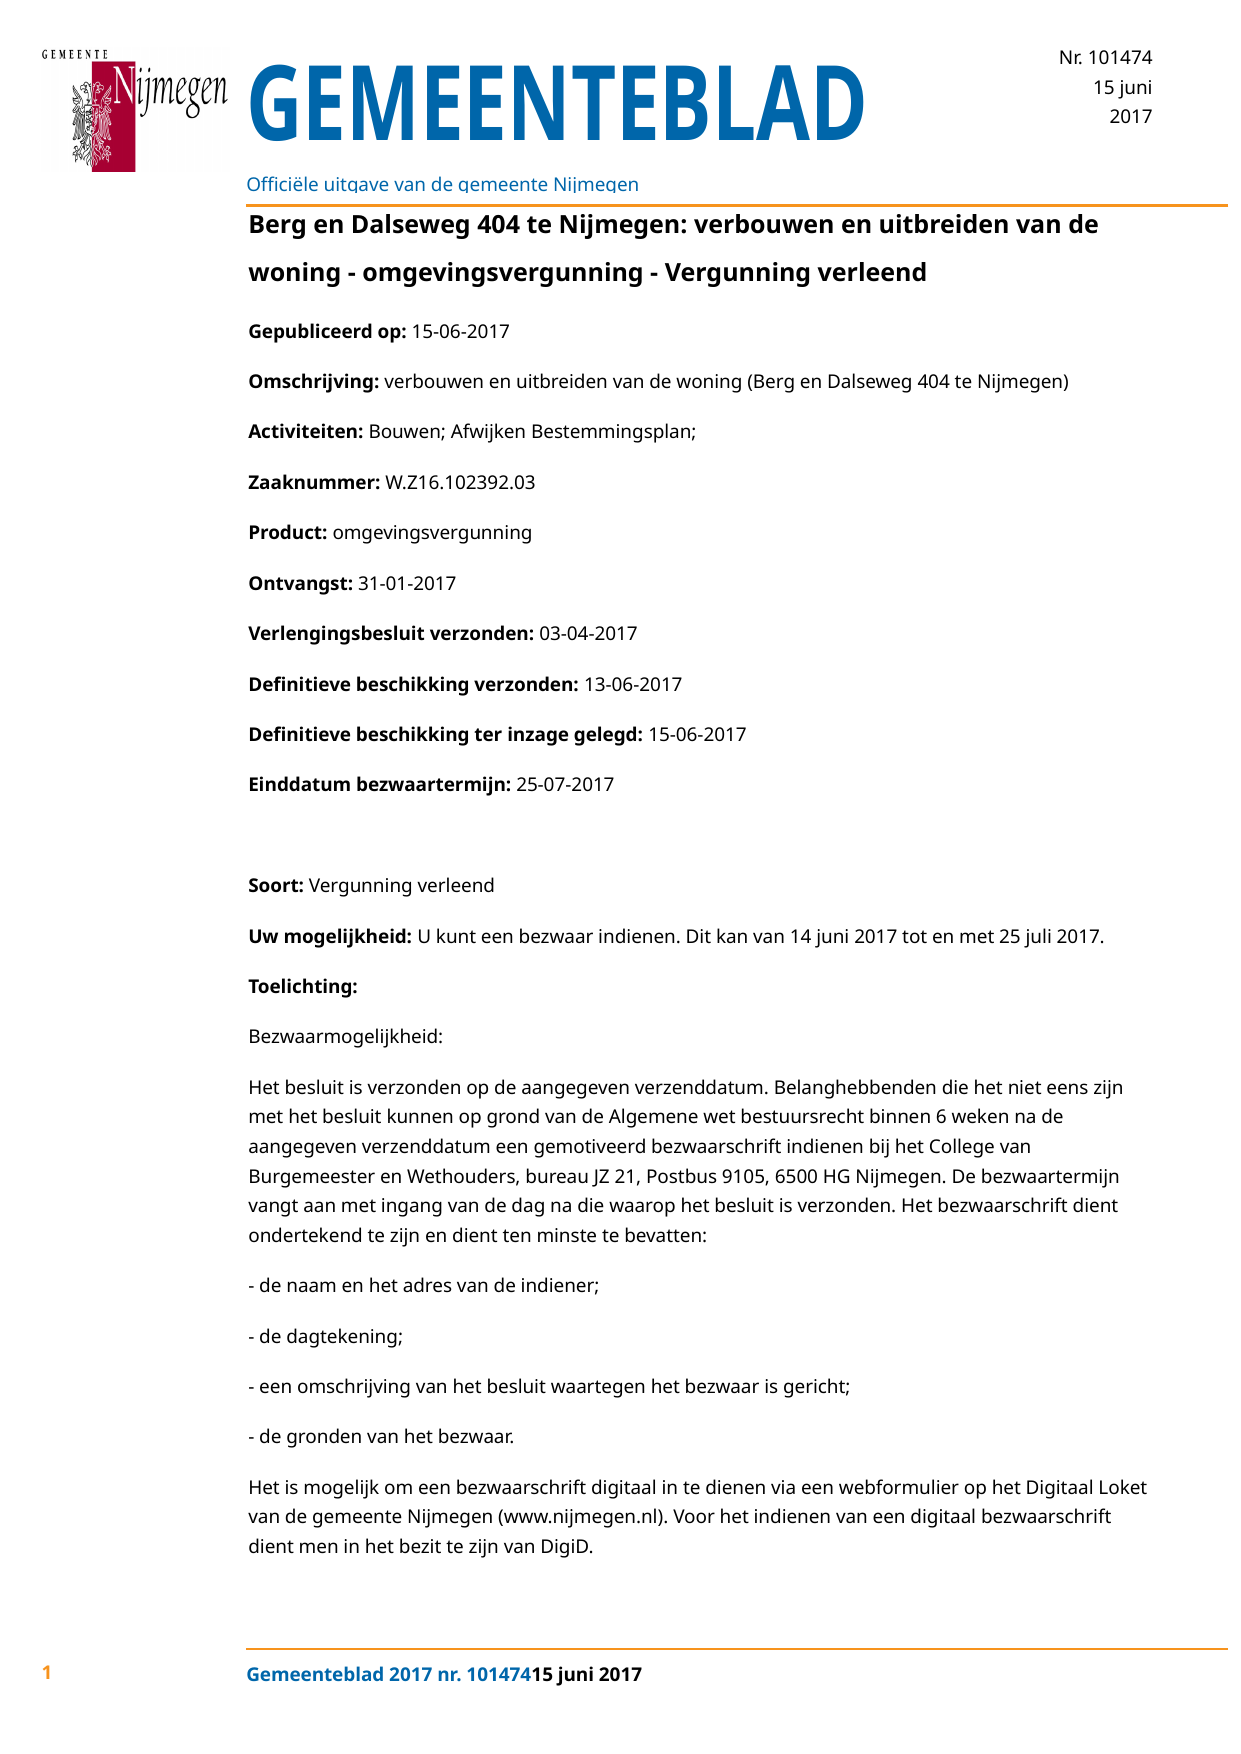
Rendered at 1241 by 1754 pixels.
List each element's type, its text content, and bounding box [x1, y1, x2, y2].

text Definitieve beschikking ter inzage gelegd: 15-06-2017 [248, 721, 1152, 747]
text Het is mogelijk om een bezwaarschrift digitaal in te dienen via een webformulier op het Digitaal Loket van de gemeente Nijmegen (www.nijmegen.nl). Voor het indienen van een digitaal bezwaarschrift dient men in het bezit te zijn van DigiD. [248, 1474, 1152, 1559]
text - een omschrijving van het besluit waartegen het bezwaar is gericht; [248, 1373, 1152, 1399]
text Bezwaarmogelijkheid: [248, 1024, 1152, 1049]
text Verlengingsbesluit verzonden: 03-04-2017 [248, 620, 1152, 646]
text Toelichting: [248, 973, 1152, 999]
text Activiteiten: Bouwen; Afwijken Bestemmingsplan; [248, 419, 1152, 444]
text - de dagtekening; [248, 1323, 1152, 1349]
text Het besluit is verzonden op de aangegeven verzenddatum. Belanghebbenden die het niet eens zijn met het besluit kunnen op grond van de Algemene wet bestuursrecht binnen 6 weken na de aangegeven verzenddatum een gemotiveerd bezwaarschrift indienen bij het College van Burgemeester en Wethouders, bureau JZ 21, Postbus 9105, 6500 HG Nijmegen. De bezwaartermijn vangt aan met ingang van de dag na die waarop het besluit is verzonden. Het bezwaarschrift dient ondertekend te zijn en dient ten minste te bevatten: [248, 1074, 1152, 1248]
text Definitieve beschikking verzonden: 13-06-2017 [248, 671, 1152, 697]
text Product: omgevingsvergunning [248, 519, 1152, 545]
text Soort: Vergunning verleend [248, 872, 1152, 898]
text Einddatum bezwaartermijn: 25-07-2017 [248, 772, 1152, 797]
text Zaaknummer: W.Z16.102392.03 [248, 469, 1152, 495]
text - de gronden van het bezwaar. [248, 1424, 1152, 1449]
picture [41, 47, 231, 172]
text Uw mogelijkheid: U kunt een bezwaar indienen. Dit kan van 14 juni 2017 tot en met 25 juli 2017. [248, 923, 1152, 949]
text Berg en Dalseweg 404 te Nijmegen: verbouwen en uitbreiden van de woning - omgevingsvergunning - Vergunning verleend [248, 207, 1152, 288]
text Ontvangst: 31-01-2017 [248, 570, 1152, 596]
text Gepubliceerd op: 15-06-2017 [248, 318, 1152, 344]
text - de naam en het adres van de indiener; [248, 1272, 1152, 1298]
text Omschrijving: verbouwen en uitbreiden van de woning (Berg en Dalseweg 404 te Nijmegen) [248, 368, 1152, 394]
